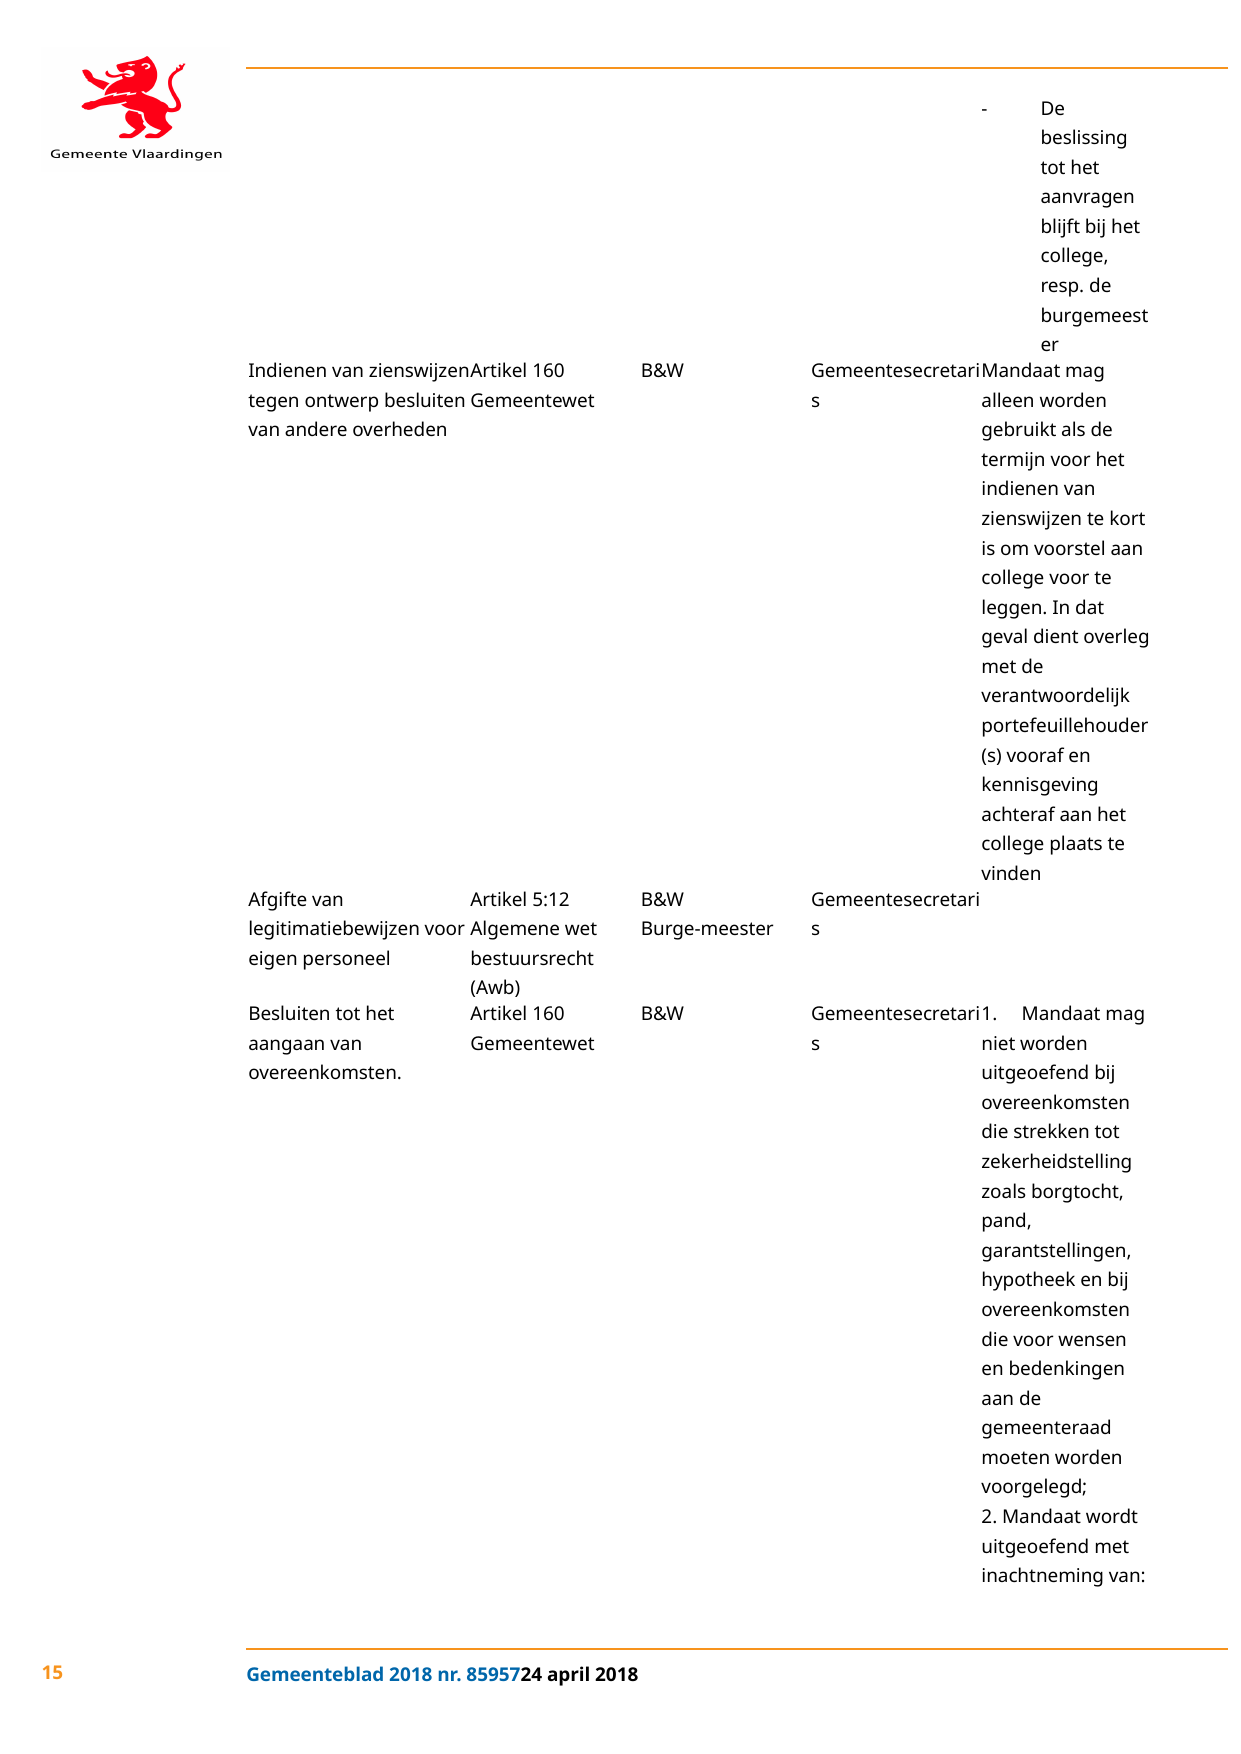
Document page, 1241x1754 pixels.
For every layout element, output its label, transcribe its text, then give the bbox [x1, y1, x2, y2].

table_cell [981, 886, 1152, 1000]
table_cell Indienen van zienswijzen tegen ontwerp besluiten van andere overheden [248, 357, 470, 886]
table_cell 1. Mandaat mag niet worden uitgeoefend bij overeenkomsten die strekken tot zekerheidstelling zoals borgtocht, pand, garantstellingen, hypotheek en bij overeenkomsten die voor wensen en bedenkingen aan de gemeenteraad moeten worden voorgelegd; 2. Mandaat wordt uitgeoefend met inachtneming van: [981, 1000, 1152, 1588]
table_cell B&W Burge-meester [641, 886, 811, 1000]
table_cell Gemeentesecretaris [811, 886, 981, 1000]
table_cell Mandaat mag alleen worden gebruikt als de termijn voor het indienen van zienswijzen te kort is om voorstel aan college voor te leggen. In dat geval dient overleg met de verantwoordelijk portefeuillehouder(s) vooraf en kennisgeving achteraf aan het college plaats te vinden [981, 357, 1152, 886]
table_cell De beslissing tot het aanvragen blijft bij het college, resp. de burgemeester [981, 95, 1152, 357]
table_cell [811, 95, 981, 357]
table_cell Afgifte van legitimatiebewijzen voor eigen personeel [248, 886, 470, 1000]
table_cell B&W [641, 357, 811, 886]
table_cell Artikel 160 Gemeentewet [470, 1000, 641, 1588]
table_cell Gemeentesecretaris [811, 357, 981, 886]
table_cell Artikel 5:12 Algemene wet bestuursrecht (Awb) [470, 886, 641, 1000]
table_cell [248, 95, 470, 357]
picture [41, 47, 231, 172]
table_cell [641, 95, 811, 357]
table_cell Gemeentesecretaris [811, 1000, 981, 1588]
table_cell [470, 95, 641, 357]
table_cell Artikel 160 Gemeentewet [470, 357, 641, 886]
table_cell B&W [641, 1000, 811, 1588]
table_cell Besluiten tot het aangaan van overeenkomsten. [248, 1000, 470, 1588]
